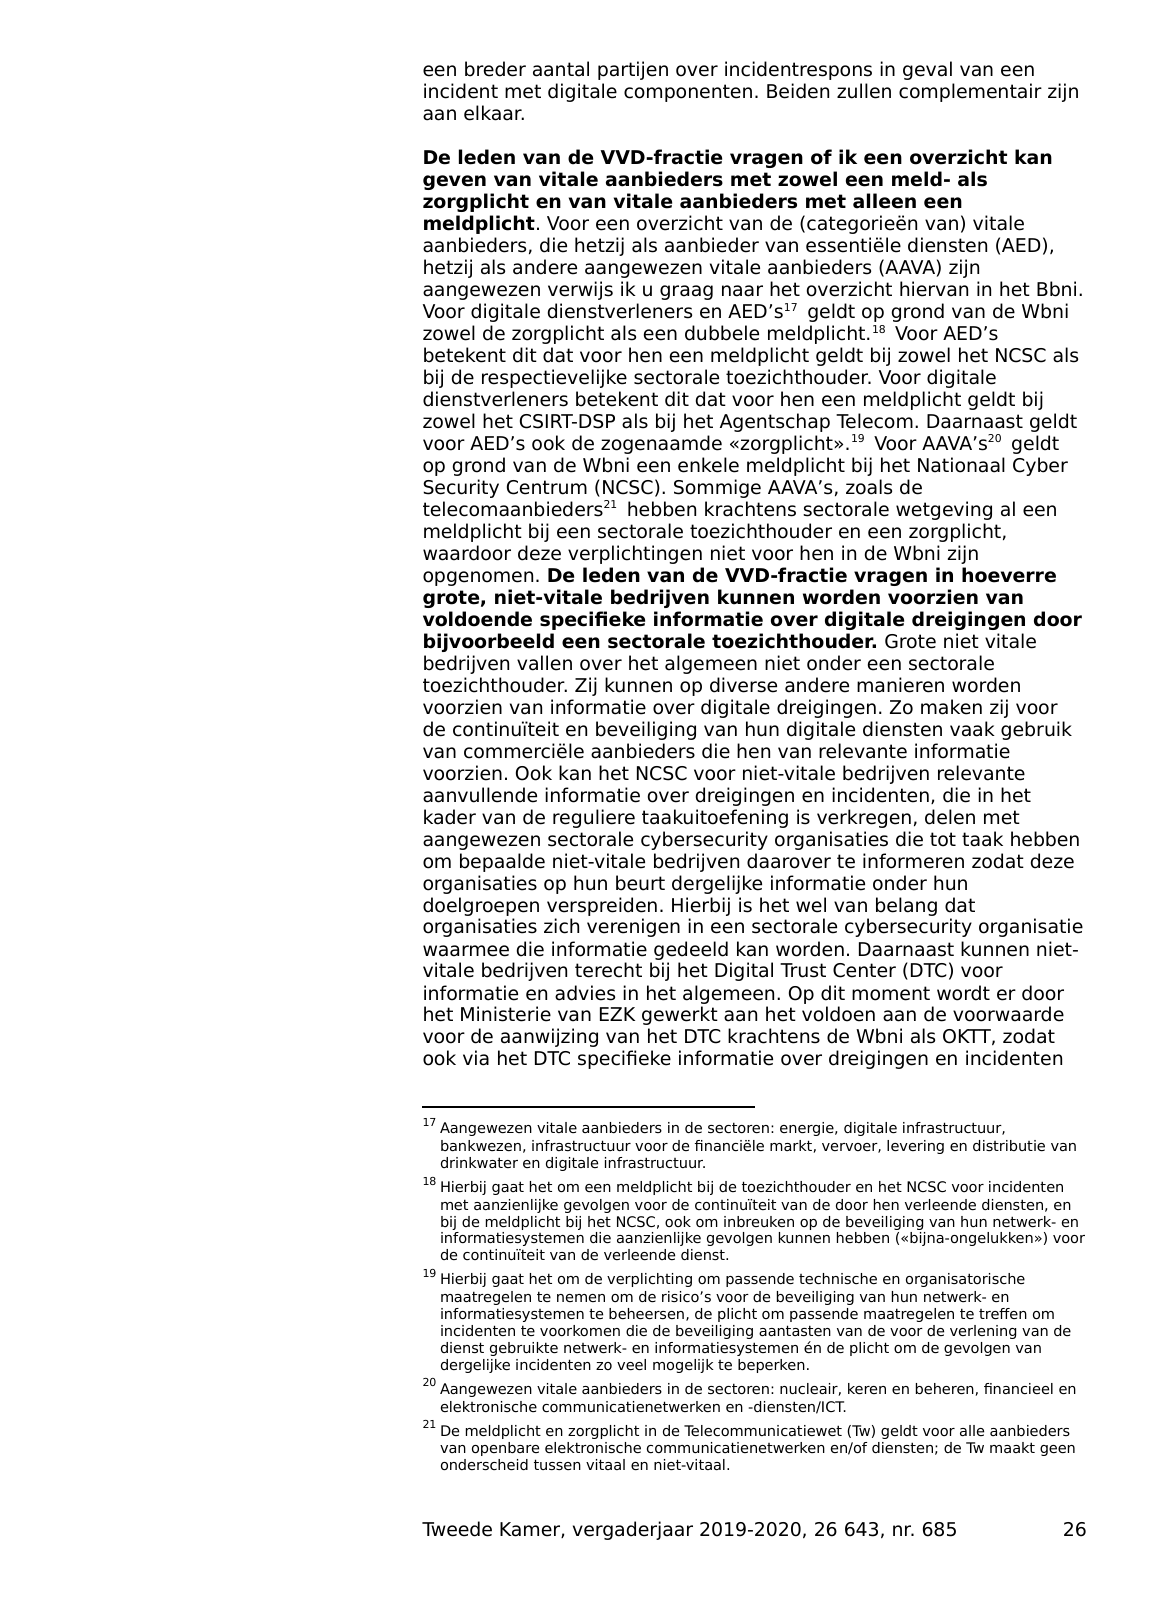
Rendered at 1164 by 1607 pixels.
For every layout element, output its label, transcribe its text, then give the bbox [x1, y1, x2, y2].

text Hierbij gaat het om een meldplicht bij de toezichthouder en het NCSC voor incidenten met aanzienlijke gevolgen voor de continuïteit van de door hen verleende diensten, en bij de meldplicht bij het NCSC, ook om inbreuken op de beveiliging van hun netwerk- en informatiesystemen die aanzienlijke gevolgen kunnen hebben («bijna-ongelukken») voor de continuïteit van de verleende dienst. [422, 1175, 1087, 1264]
text Aangewezen vitale aanbieders in de sectoren: energie, digitale infrastructuur, bankwezen, infrastructuur voor de financiële markt, vervoer, levering en distributie van drinkwater en digitale infrastructuur. [422, 1116, 1087, 1172]
text Aangewezen vitale aanbieders in de sectoren: nucleair, keren en beheren, financieel en elektronische communicatienetwerken en -diensten/ICT. [422, 1377, 1087, 1416]
text De meldplicht en zorgplicht in de Telecommunicatiewet (Tw) geldt voor alle aanbieders van openbare elektronische communicatienetwerken en/of diensten; de Tw maakt geen onderscheid tussen vitaal en niet-vitaal. [422, 1418, 1087, 1474]
text een breder aantal partijen over incidentrespons in geval van een incident met digitale componenten. Beiden zullen complementair zijn aan elkaar. [422, 59, 1087, 125]
text Hierbij gaat het om de verplichting om passende technische en organisatorische maatregelen te nemen om de risico’s voor de beveiliging van hun netwerk- en informatiesystemen te beheersen, de plicht om passende maatregelen te treffen om incidenten te voorkomen die de beveiliging aantasten van de voor de verlening van de dienst gebruikte netwerk- en informatiesystemen én de plicht om de gevolgen van dergelijke incidenten zo veel mogelijk te beperken. [422, 1267, 1087, 1374]
text De leden van de VVD-fractie vragen of ik een overzicht kan geven van vitale aanbieders met zowel een meld- als zorgplicht en van vitale aanbieders met alleen een meldplicht. Voor een overzicht van de (categorieën van) vitale aanbieders, die hetzij als aanbieder van essentiële diensten (AED), hetzij als andere aangewezen vitale aanbieders (AAVA) zijn aangewezen verwijs ik u graag naar het overzicht hiervan in het Bbni. Voor digitale dienstverleners en AED’s geldt op grond van de Wbni zowel de zorgplicht als een dubbele meldplicht. Voor AED’s betekent dit dat voor hen een meldplicht geldt bij zowel het NCSC als bij de respectievelijke sectorale toezichthouder. Voor digitale dienstverleners betekent dit dat voor hen een meldplicht geldt bij zowel het CSIRT-DSP als bij het Agentschap Telecom. Daarnaast geldt voor AED’s ook de zogenaamde «zorgplicht». Voor AAVA’s geldt op grond van de Wbni een enkele meldplicht bij het Nationaal Cyber Security Centrum (NCSC). Sommige AAVA’s, zoals de telecomaanbieders hebben krachtens sectorale wetgeving al een meldplicht bij een sectorale toezichthouder en een zorgplicht, waardoor deze verplichtingen niet voor hen in de Wbni zijn opgenomen. De leden van de VVD-fractie vragen in hoeverre grote, niet-vitale bedrijven kunnen worden voorzien van voldoende specifieke informatie over digitale dreigingen door bijvoorbeeld een sectorale toezichthouder. Grote niet vitale bedrijven vallen over het algemeen niet onder een sectorale toezichthouder. Zij kunnen op diverse andere manieren worden voorzien van informatie over digitale dreigingen. Zo maken zij voor de continuïteit en beveiliging van hun digitale diensten vaak gebruik van commerciële aanbieders die hen van relevante informatie voorzien. Ook kan het NCSC voor niet-vitale bedrijven relevante aanvullende informatie over dreigingen en incidenten, die in het kader van de reguliere taakuitoefening is verkregen, delen met aangewezen sectorale cybersecurity organisaties die tot taak hebben om bepaalde niet-vitale bedrijven daarover te informeren zodat deze organisaties op hun beurt dergelijke informatie onder hun doelgroepen verspreiden. Hierbij is het wel van belang dat organisaties zich verenigen in een sectorale cybersecurity organisatie waarmee die informatie gedeeld kan worden. Daarnaast kunnen niet-vitale bedrijven terecht bij het Digital Trust Center (DTC) voor informatie en advies in het algemeen. Op dit moment wordt er door het Ministerie van EZK gewerkt aan het voldoen aan de voorwaarde voor de aanwijzing van het DTC krachtens de Wbni als OKTT, zodat ook via het DTC specifieke informatie over dreigingen en incidenten [422, 147, 1087, 1070]
